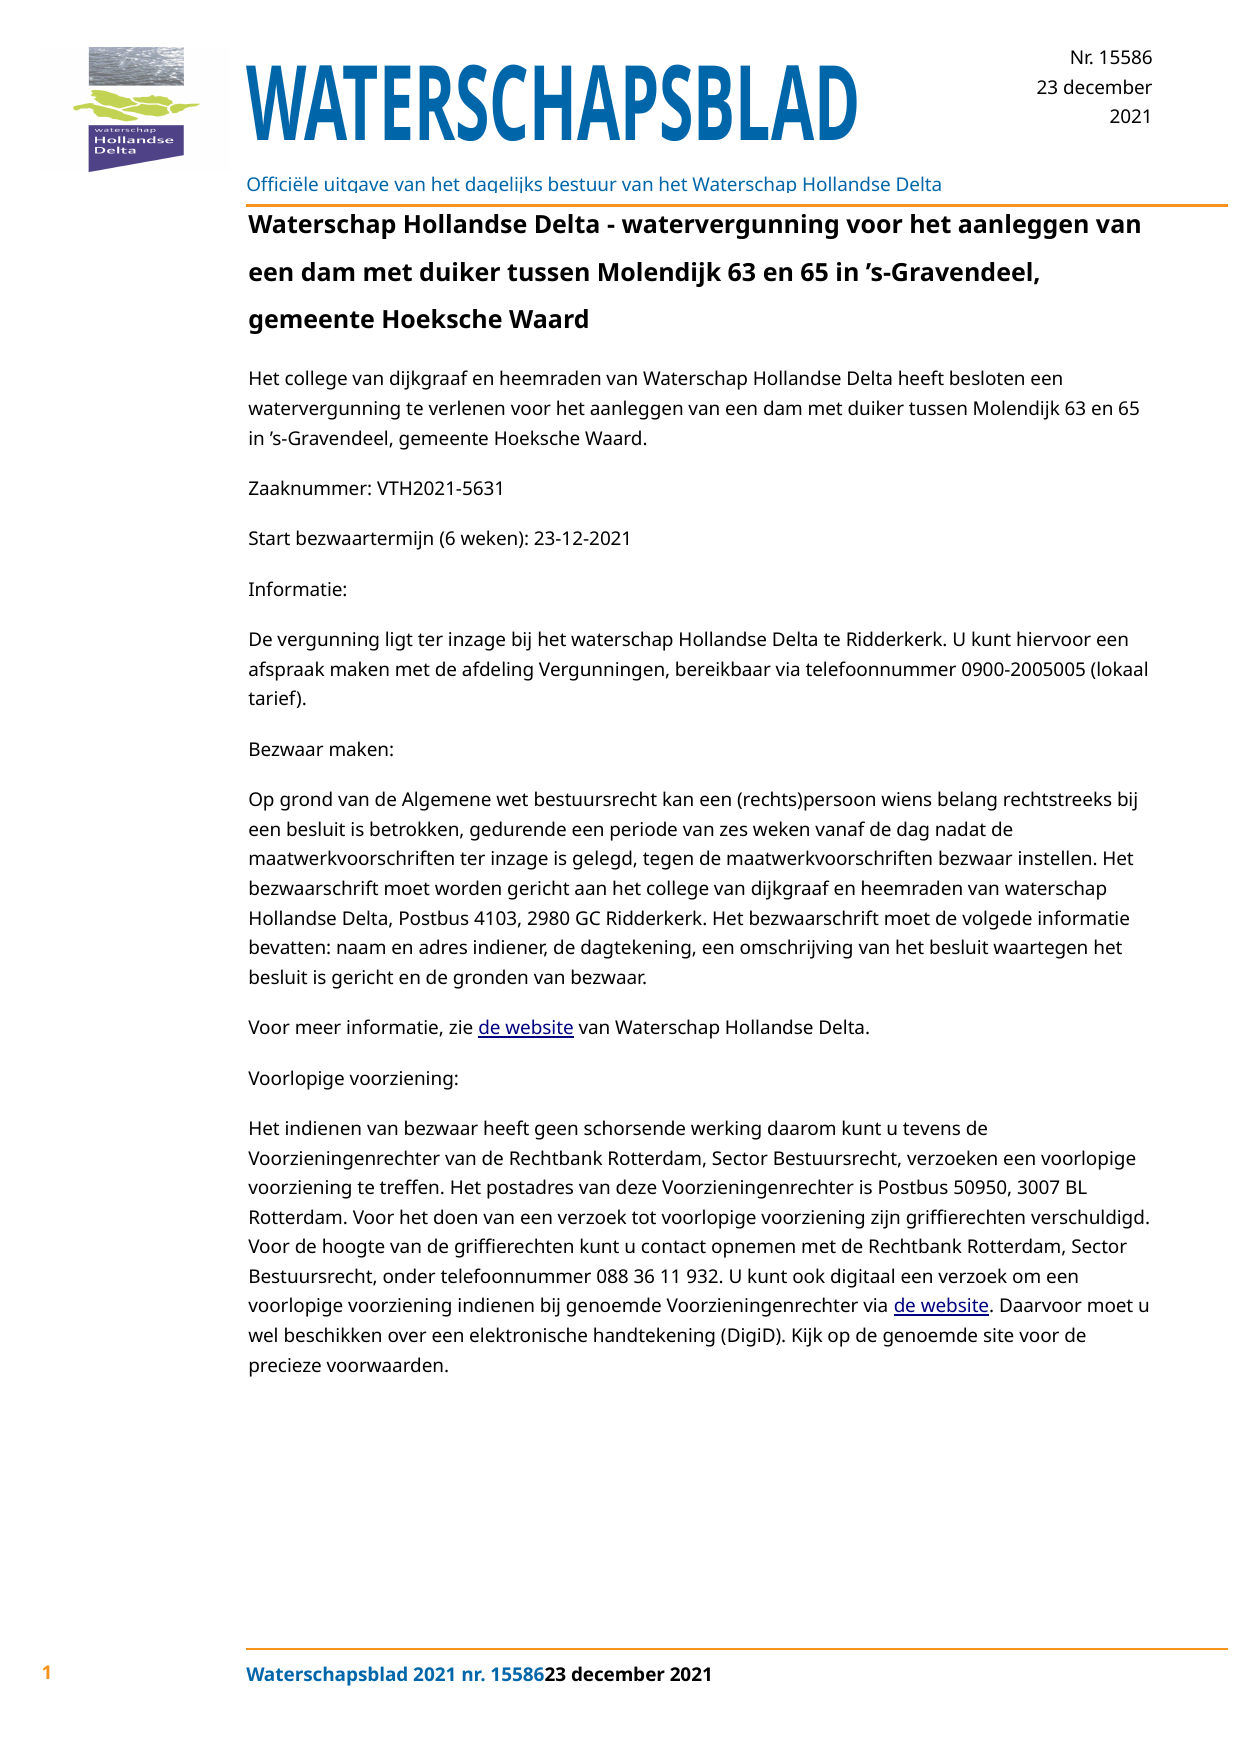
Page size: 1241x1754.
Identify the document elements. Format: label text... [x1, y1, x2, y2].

text Het college van dijkgraaf en heemraden van Waterschap Hollandse Delta heeft besloten een watervergunning te verlenen voor het aanleggen van een dam met duiker tussen Molendijk 63 en 65 in ’s-Gravendeel, gemeente Hoeksche Waard. [248, 366, 1152, 450]
text Zaaknummer: VTH2021-5631 [248, 475, 1152, 501]
text Informatie: [248, 576, 1152, 602]
text Waterschap Hollandse Delta - watervergunning voor het aanleggen van een dam met duiker tussen Molendijk 63 en 65 in ’s-Gravendeel, gemeente Hoeksche Waard [248, 207, 1152, 336]
text Voor meer informatie, zie de website van Waterschap Hollandse Delta. [248, 1014, 1152, 1040]
text Voorlopige voorziening: [248, 1065, 1152, 1090]
text De vergunning ligt ter inzage bij het waterschap Hollandse Delta te Ridderkerk. U kunt hiervoor een afspraak maken met de afdeling Vergunningen, bereikbaar via telefoonnummer 0900-2005005 (lokaal tarief). [248, 626, 1152, 711]
text Het indienen van bezwaar heeft geen schorsende werking daarom kunt u tevens de Voorzieningenrechter van de Rechtbank Rotterdam, Sector Bestuursrecht, verzoeken een voorlopige voorziening te treffen. Het postadres van deze Voorzieningenrechter is Postbus 50950, 3007 BL Rotterdam. Voor het doen van een verzoek tot voorlopige voorziening zijn griffierechten verschuldigd. Voor de hoogte van de griffierechten kunt u contact opnemen met de Rechtbank Rotterdam, Sector Bestuursrecht, onder telefoonnummer 088 36 11 932. U kunt ook digitaal een verzoek om een voorlopige voorziening indienen bij genoemde Voorzieningenrechter via de website. Daarvoor moet u wel beschikken over een elektronische handtekening (DigiD). Kijk op de genoemde site voor de precieze voorwaarden. [248, 1115, 1152, 1377]
text Start bezwaartermijn (6 weken): 23-12-2021 [248, 526, 1152, 551]
picture [41, 47, 231, 172]
text Bezwaar maken: [248, 736, 1152, 762]
text Op grond van de Algemene wet bestuursrecht kan een (rechts)persoon wiens belang rechtstreeks bij een besluit is betrokken, gedurende een periode van zes weken vanaf de dag nadat de maatwerkvoorschriften ter inzage is gelegd, tegen de maatwerkvoorschriften bezwaar instellen. Het bezwaarschrift moet worden gericht aan het college van dijkgraaf en heemraden van waterschap Hollandse Delta, Postbus 4103, 2980 GC Ridderkerk. Het bezwaarschrift moet de volgede informatie bevatten: naam en adres indiener, de dagtekening, een omschrijving van het besluit waartegen het besluit is gericht en de gronden van bezwaar. [248, 786, 1152, 989]
